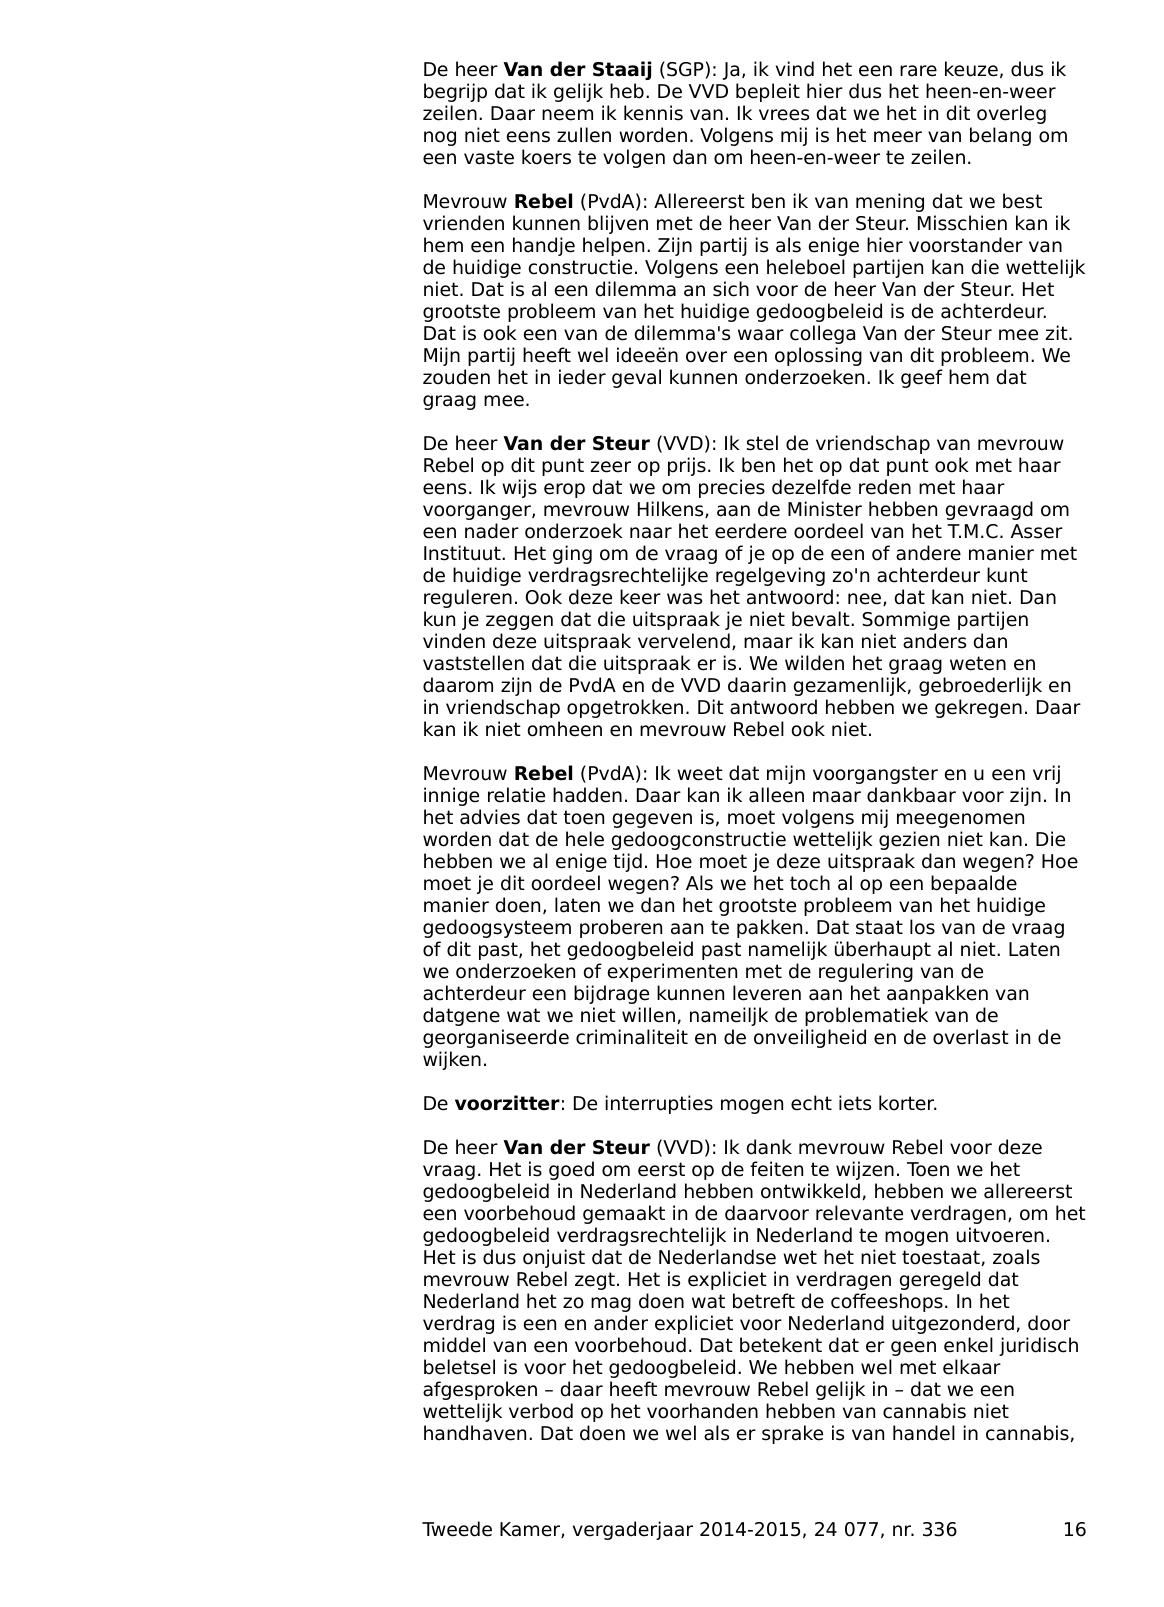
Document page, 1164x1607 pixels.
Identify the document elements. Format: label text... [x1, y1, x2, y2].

text Mevrouw Rebel (PvdA): Allereerst ben ik van mening dat we best vrienden kunnen blijven met de heer Van der Steur. Misschien kan ik hem een handje helpen. Zijn partij is als enige hier voorstander van de huidige constructie. Volgens een heleboel partijen kan die wettelijk niet. Dat is al een dilemma an sich voor de heer Van der Steur. Het grootste probleem van het huidige gedoogbeleid is de achterdeur. Dat is ook een van de dilemma's waar collega Van der Steur mee zit. Mijn partij heeft wel ideeën over een oplossing van dit probleem. We zouden het in ieder geval kunnen onderzoeken. Ik geef hem dat graag mee. [422, 191, 1087, 411]
text Mevrouw Rebel (PvdA): Ik weet dat mijn voorgangster en u een vrij innige relatie hadden. Daar kan ik alleen maar dankbaar voor zijn. In het advies dat toen gegeven is, moet volgens mij meegenomen worden dat de hele gedoogconstructie wettelijk gezien niet kan. Die hebben we al enige tijd. Hoe moet je deze uitspraak dan wegen? Hoe moet je dit oordeel wegen? Als we het toch al op een bepaalde manier doen, laten we dan het grootste probleem van het huidige gedoogsysteem proberen aan te pakken. Dat staat los van de vraag of dit past, het gedoogbeleid past namelijk überhaupt al niet. Laten we onderzoeken of experimenten met de regulering van de achterdeur een bijdrage kunnen leveren aan het aanpakken van datgene wat we niet willen, nameiljk de problematiek van de georganiseerde criminaliteit en de onveiligheid en de overlast in de wijken. [422, 763, 1087, 1071]
text De heer Van der Steur (VVD): Ik stel de vriendschap van mevrouw Rebel op dit punt zeer op prijs. Ik ben het op dat punt ook met haar eens. Ik wijs erop dat we om precies dezelfde reden met haar voorganger, mevrouw Hilkens, aan de Minister hebben gevraagd om een nader onderzoek naar het eerdere oordeel van het T.M.C. Asser Instituut. Het ging om de vraag of je op de een of andere manier met de huidige verdragsrechtelijke regelgeving zo'n achterdeur kunt reguleren. Ook deze keer was het antwoord: nee, dat kan niet. Dan kun je zeggen dat die uitspraak je niet bevalt. Sommige partijen vinden deze uitspraak vervelend, maar ik kan niet anders dan vaststellen dat die uitspraak er is. We wilden het graag weten en daarom zijn de PvdA en de VVD daarin gezamenlijk, gebroederlijk en in vriendschap opgetrokken. Dit antwoord hebben we gekregen. Daar kan ik niet omheen en mevrouw Rebel ook niet. [422, 433, 1087, 741]
text De voorzitter: De interrupties mogen echt iets korter. [422, 1093, 1087, 1115]
text De heer Van der Steur (VVD): Ik dank mevrouw Rebel voor deze vraag. Het is goed om eerst op de feiten te wijzen. Toen we het gedoogbeleid in Nederland hebben ontwikkeld, hebben we allereerst een voorbehoud gemaakt in de daarvoor relevante verdragen, om het gedoogbeleid verdragsrechtelijk in Nederland te mogen uitvoeren. Het is dus onjuist dat de Nederlandse wet het niet toestaat, zoals mevrouw Rebel zegt. Het is expliciet in verdragen geregeld dat Nederland het zo mag doen wat betreft de coffeeshops. In het verdrag is een en ander expliciet voor Nederland uitgezonderd, door middel van een voorbehoud. Dat betekent dat er geen enkel juridisch beletsel is voor het gedoogbeleid. We hebben wel met elkaar afgesproken – daar heeft mevrouw Rebel gelijk in – dat we een wettelijk verbod op het voorhanden hebben van cannabis niet handhaven. Dat doen we wel als er sprake is van handel in cannabis, [422, 1137, 1087, 1445]
text De heer Van der Staaij (SGP): Ja, ik vind het een rare keuze, dus ik begrijp dat ik gelijk heb. De VVD bepleit hier dus het heen-en-weer zeilen. Daar neem ik kennis van. Ik vrees dat we het in dit overleg nog niet eens zullen worden. Volgens mij is het meer van belang om een vaste koers te volgen dan om heen-en-weer te zeilen. [422, 59, 1087, 169]
